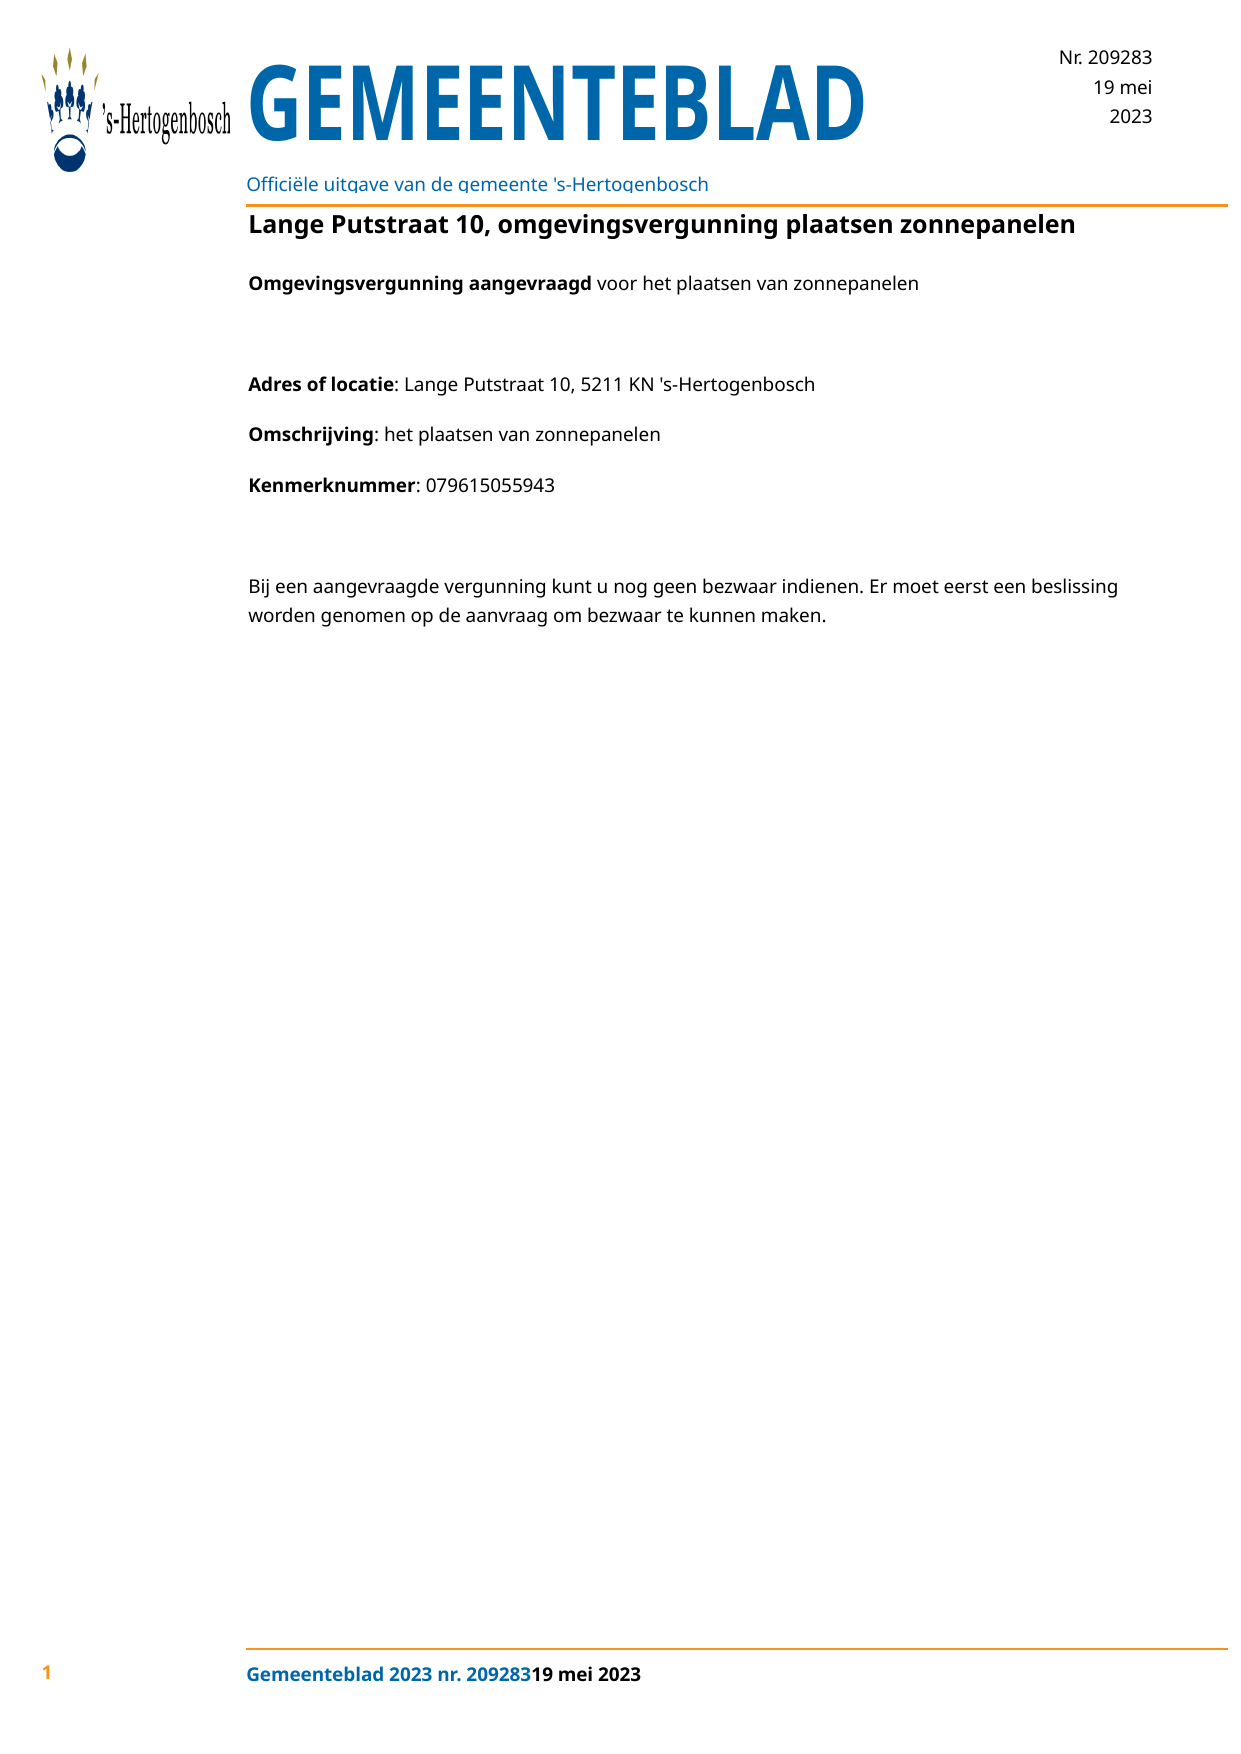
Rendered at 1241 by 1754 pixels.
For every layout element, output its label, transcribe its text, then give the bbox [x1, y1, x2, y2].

text Kenmerknummer: 079615055943 [248, 472, 1152, 498]
text Bij een aangevraagde vergunning kunt u nog geen bezwaar indienen. Er moet eerst een beslissing worden genomen op de aanvraag om bezwaar te kunnen maken. [248, 573, 1152, 628]
text Omgevingsvergunning aangevraagd voor het plaatsen van zonnepanelen [248, 270, 1152, 296]
picture [41, 47, 231, 172]
text Lange Putstraat 10, omgevingsvergunning plaatsen zonnepanelen [248, 207, 1152, 241]
text Omschrijving: het plaatsen van zonnepanelen [248, 422, 1152, 447]
text Adres of locatie: Lange Putstraat 10, 5211 KN 's-Hertogenbosch [248, 371, 1152, 397]
